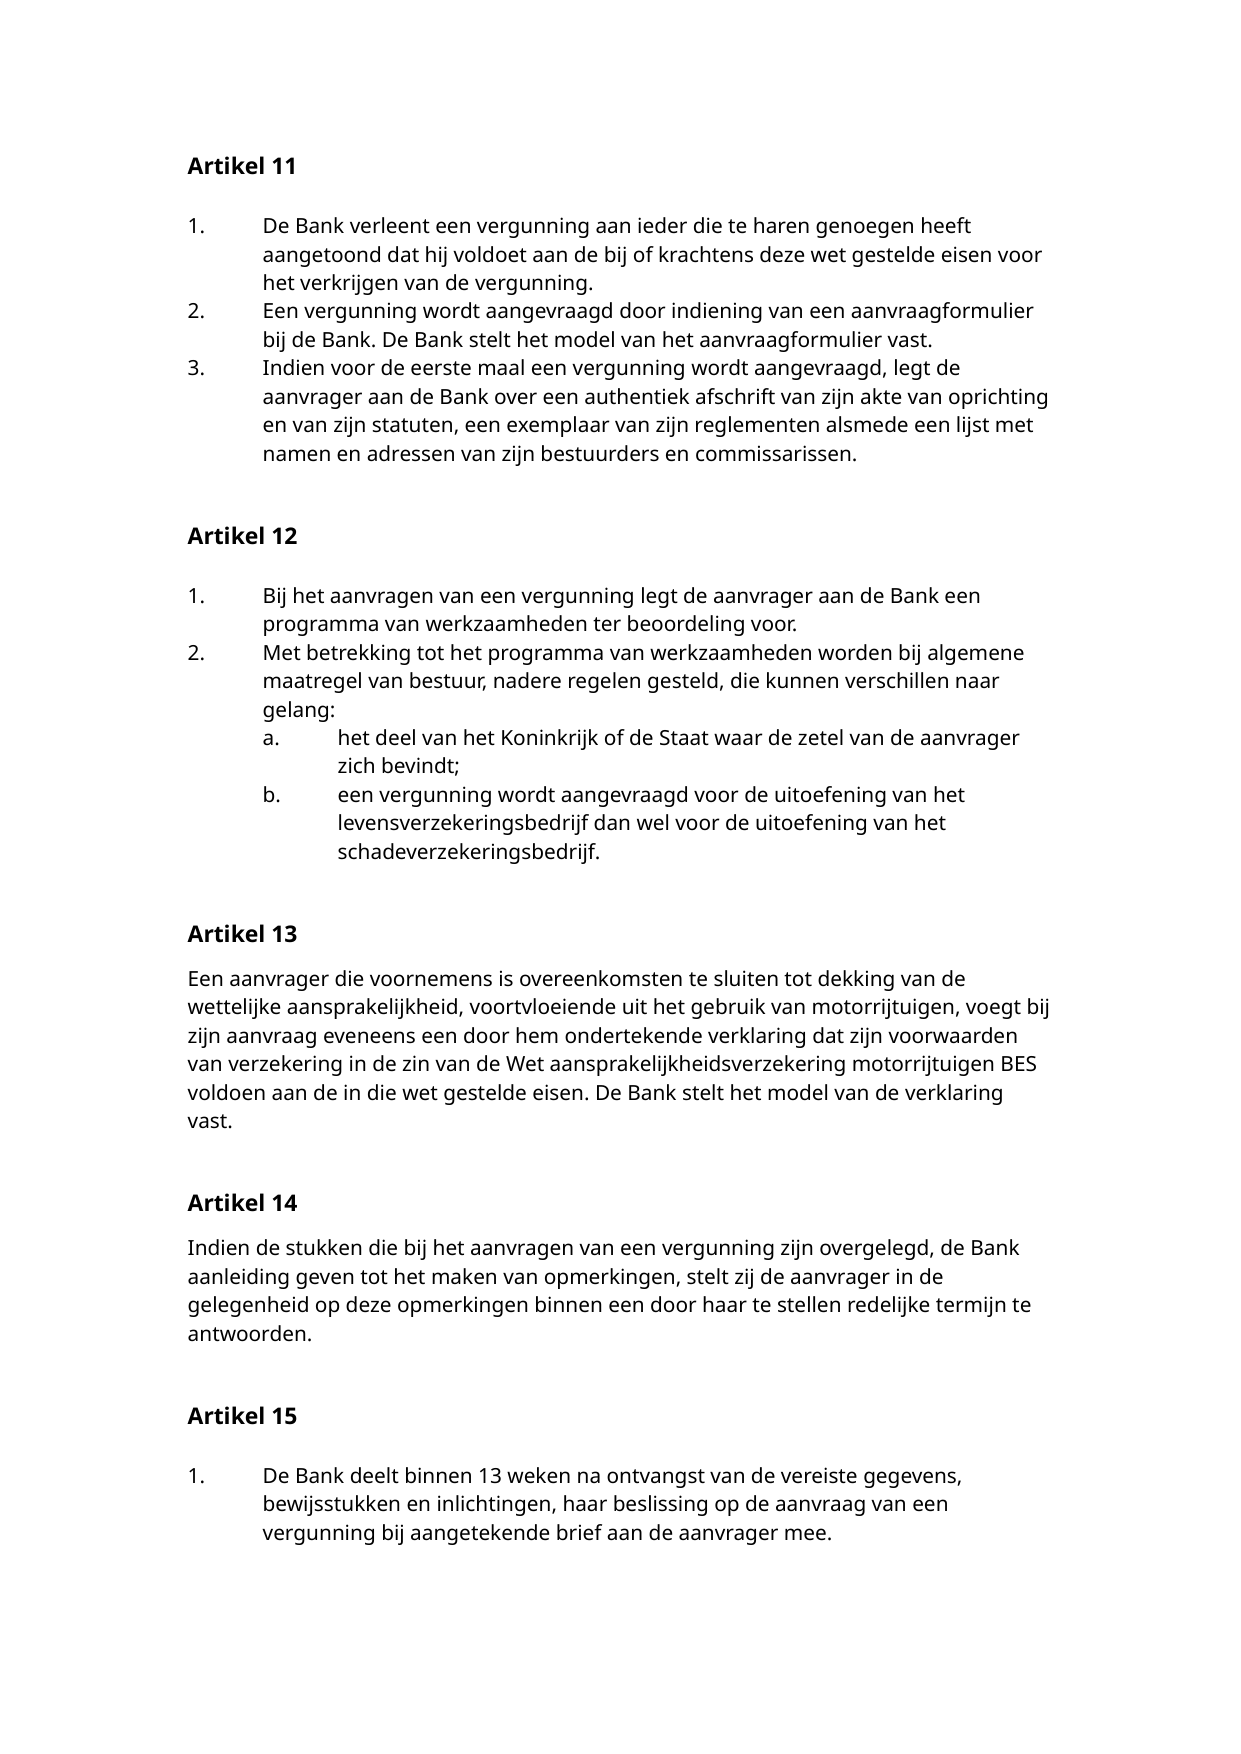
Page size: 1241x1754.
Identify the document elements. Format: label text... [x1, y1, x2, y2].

list De Bank deelt binnen 13 weken na ontvangst van de vereiste gegevens, bewijsstukken en inlichtingen, haar beslissing op de aanvraag van een vergunning bij aangetekende brief aan de aanvrager mee. [187, 1461, 1053, 1546]
list Bij het aanvragen van een vergunning legt de aanvrager aan de Bank een programma van werkzaamheden ter beoordeling voor. [187, 581, 1053, 638]
subtitle Artikel 14 [187, 1187, 1053, 1218]
subtitle Artikel 11 [187, 150, 1053, 181]
subtitle Artikel 12 [187, 520, 1053, 551]
subtitle Artikel 15 [187, 1400, 1053, 1431]
list Indien voor de eerste maal een vergunning wordt aangevraagd, legt de aanvrager aan de Bank over een authentiek afschrift van zijn akte van oprichting en van zijn statuten, een exemplaar van zijn reglementen alsmede een lijst met namen en adressen van zijn bestuurders en commissarissen. [187, 353, 1053, 467]
text Een aanvrager die voornemens is overeenkomsten te sluiten tot dekking van de wettelijke aansprakelijkheid, voortvloeiende uit het gebruik van motorrijtuigen, voegt bij zijn aanvraag eveneens een door hem ondertekende verklaring dat zijn voorwaarden van verzekering in de zin van de Wet aansprakelijkheidsverzekering motorrijtuigen BES voldoen aan de in die wet gestelde eisen. De Bank stelt het model van de verklaring vast. [187, 964, 1053, 1135]
list een vergunning wordt aangevraagd voor de uitoefening van het levensverzekeringsbedrijf dan wel voor de uitoefening van het schadeverzekeringsbedrijf. [262, 780, 1053, 865]
list Een vergunning wordt aangevraagd door indiening van een aanvraagformulier bij de Bank. De Bank stelt het model van het aanvraagformulier vast. [187, 297, 1053, 353]
subtitle Artikel 13 [187, 918, 1053, 949]
list het deel van het Koninkrijk of de Staat waar de zetel van de aanvrager zich bevindt; [262, 723, 1053, 780]
list Met betrekking tot het programma van werkzaamheden worden bij algemene maatregel van bestuur, nadere regelen gesteld, die kunnen verschillen naar gelang: [187, 638, 1053, 723]
text Indien de stukken die bij het aanvragen van een vergunning zijn overgelegd, de Bank aanleiding geven tot het maken van opmerkingen, stelt zij de aanvrager in de gelegenheid op deze opmerkingen binnen een door haar te stellen redelijke termijn te antwoorden. [187, 1233, 1053, 1347]
list De Bank verleent een vergunning aan ieder die te haren genoegen heeft aangetoond dat hij voldoet aan de bij of krachtens deze wet gestelde eisen voor het verkrijgen van de vergunning. [187, 211, 1053, 297]
